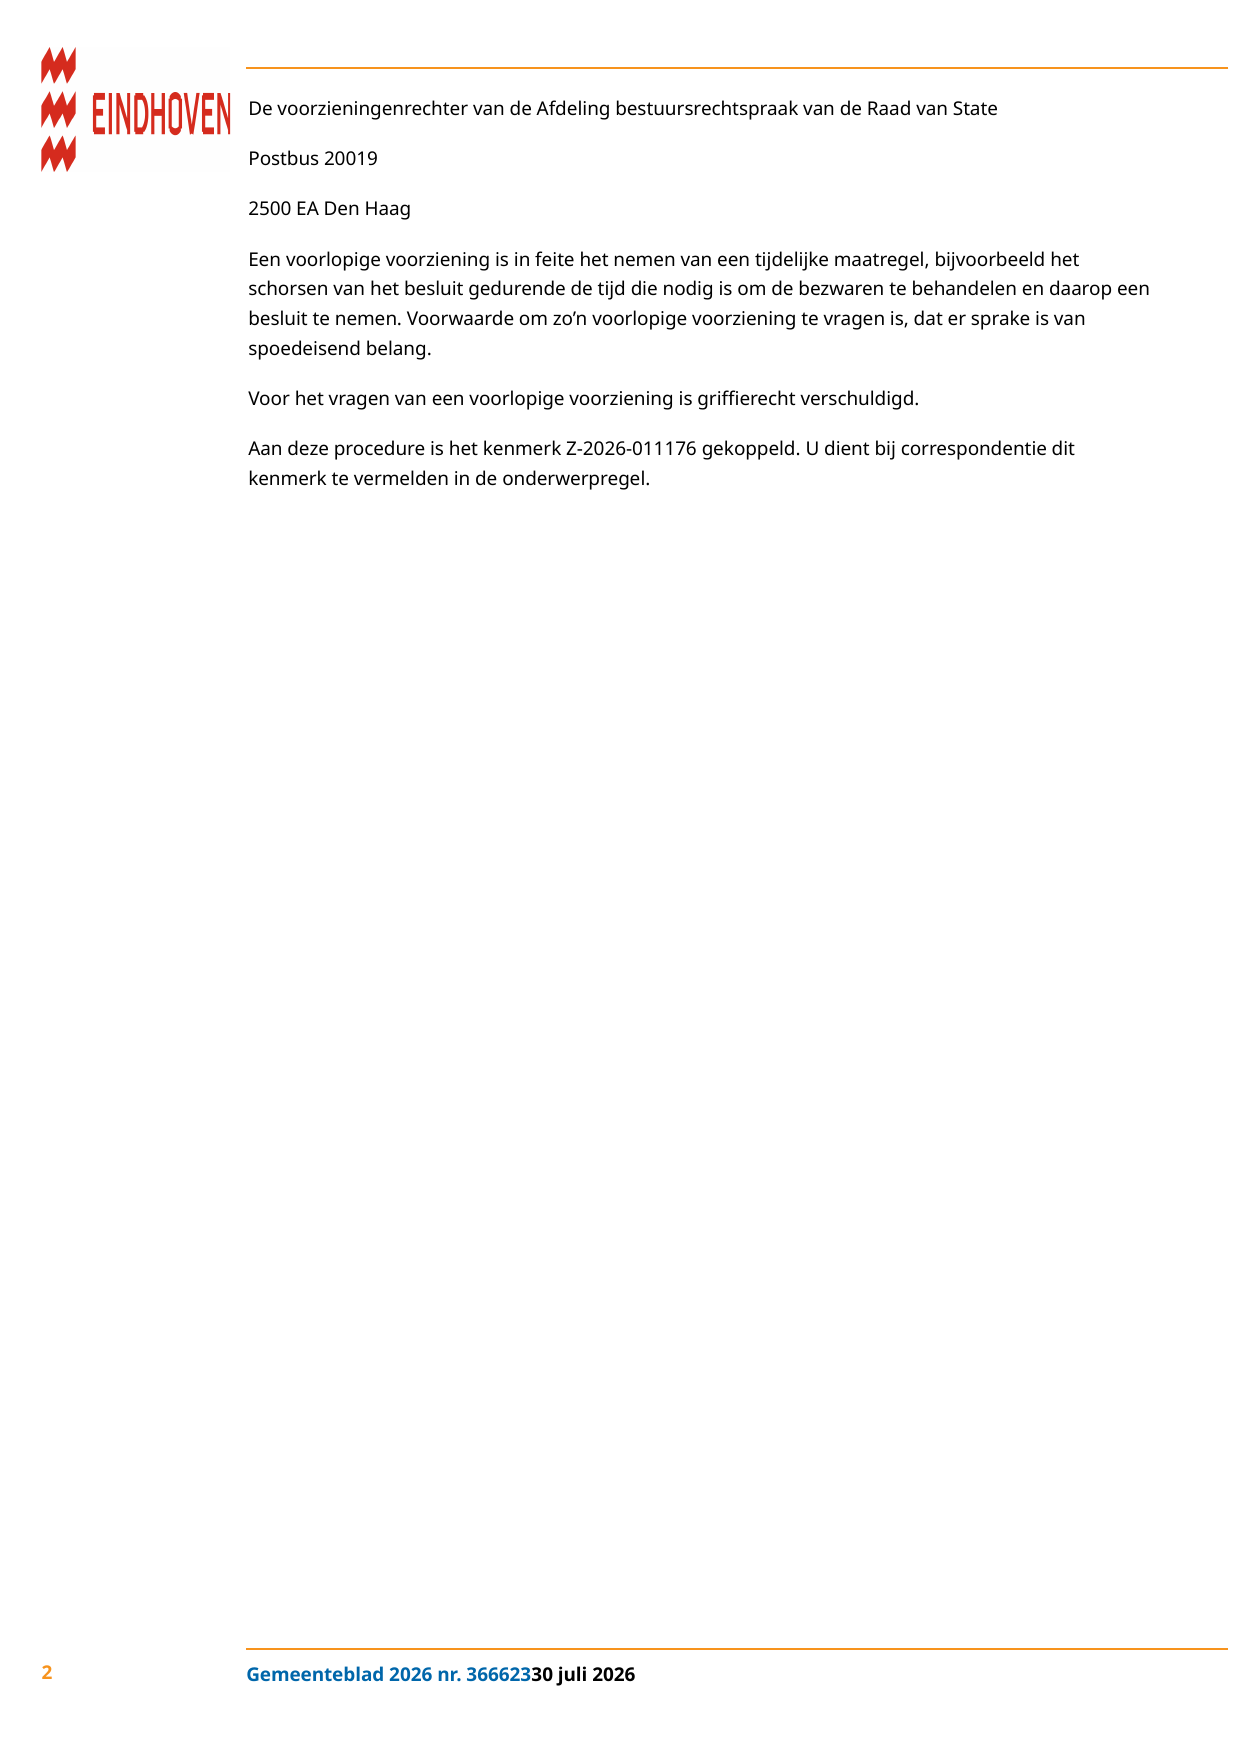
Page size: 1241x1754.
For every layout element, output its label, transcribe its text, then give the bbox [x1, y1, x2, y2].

text Een voorlopige voorziening is in feite het nemen van een tijdelijke maatregel, bijvoorbeeld het schorsen van het besluit gedurende de tijd die nodig is om de bezwaren te behandelen en daarop een besluit te nemen. Voorwaarde om zo’n voorlopige voorziening te vragen is, dat er sprake is van spoedeisend belang. [248, 246, 1152, 361]
text Postbus 20019 [248, 145, 1152, 171]
text Voor het vragen van een voorlopige voorziening is griffierecht verschuldigd. [248, 385, 1152, 411]
text Aan deze procedure is het kenmerk Z-2026-011176 gekoppeld. U dient bij correspondentie dit kenmerk te vermelden in de onderwerpregel. [248, 436, 1152, 491]
picture [41, 47, 231, 172]
text De voorzieningenrechter van de Afdeling bestuursrechtspraak van de Raad van State [248, 95, 1152, 121]
text 2500 EA Den Haag [248, 196, 1152, 221]
